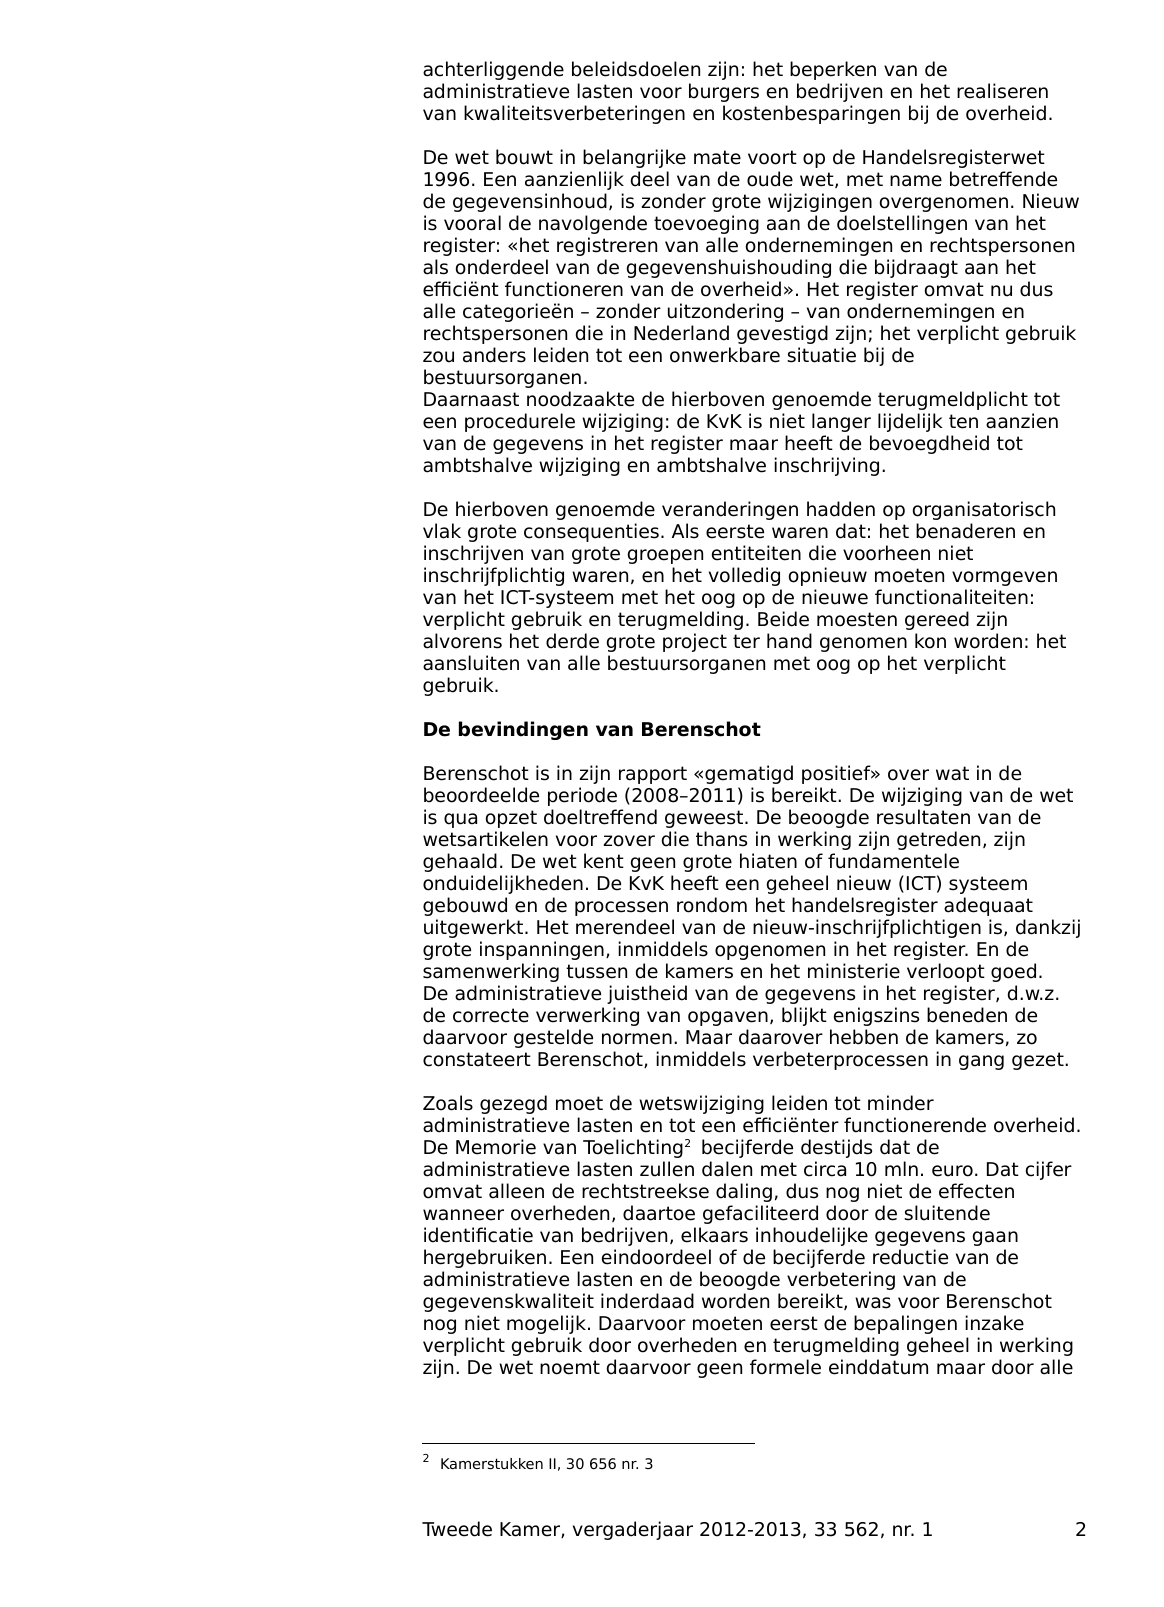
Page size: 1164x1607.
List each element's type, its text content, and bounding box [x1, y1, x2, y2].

text Daarnaast noodzaakte de hierboven genoemde terugmeldplicht tot een procedurele wijziging: de KvK is niet langer lijdelijk ten aanzien van de gegevens in het register maar heeft de bevoegdheid tot ambtshalve wijziging en ambtshalve inschrijving. [422, 389, 1087, 477]
text De administratieve juistheid van de gegevens in het register, d.w.z. de correcte verwerking van opgaven, blijkt enigszins beneden de daarvoor gestelde normen. Maar daarover hebben de kamers, zo constateert Berenschot, inmiddels verbeterprocessen in gang gezet. [422, 983, 1087, 1071]
text Berenschot is in zijn rapport «gematigd positief» over wat in de beoordeelde periode (2008–2011) is bereikt. De wijziging van de wet is qua opzet doeltreffend geweest. De beoogde resultaten van de wetsartikelen voor zover die thans in werking zijn getreden, zijn gehaald. De wet kent geen grote hiaten of fundamentele onduidelijkheden. De KvK heeft een geheel nieuw (ICT) systeem gebouwd en de processen rondom het handelsregister adequaat uitgewerkt. Het merendeel van de nieuw-inschrijfplichtigen is, dankzij grote inspanningen, inmiddels opgenomen in het register. En de samenwerking tussen de kamers en het ministerie verloopt goed. [422, 763, 1087, 983]
text Kamerstukken II, 30 656 nr. 3 [422, 1452, 1087, 1474]
text achterliggende beleidsdoelen zijn: het beperken van de administratieve lasten voor burgers en bedrijven en het realiseren van kwaliteitsverbeteringen en kostenbesparingen bij de overheid. [422, 59, 1087, 125]
text Zoals gezegd moet de wetswijziging leiden tot minder administratieve lasten en tot een efficiënter functionerende overheid. De Memorie van Toelichting becijferde destijds dat de administratieve lasten zullen dalen met circa 10 mln. euro. Dat cijfer omvat alleen de rechtstreekse daling, dus nog niet de effecten wanneer overheden, daartoe gefaciliteerd door de sluitende identificatie van bedrijven, elkaars inhoudelijke gegevens gaan hergebruiken. Een eindoordeel of de becijferde reductie van de administratieve lasten en de beoogde verbetering van de gegevenskwaliteit inderdaad worden bereikt, was voor Berenschot nog niet mogelijk. Daarvoor moeten eerst de bepalingen inzake verplicht gebruik door overheden en terugmelding geheel in werking zijn. De wet noemt daarvoor geen formele einddatum maar door alle [422, 1093, 1087, 1379]
text De wet bouwt in belangrijke mate voort op de Handelsregisterwet 1996. Een aanzienlijk deel van de oude wet, met name betreffende de gegevensinhoud, is zonder grote wijzigingen overgenomen. Nieuw is vooral de navolgende toevoeging aan de doelstellingen van het register: «het registreren van alle ondernemingen en rechtspersonen als onderdeel van de gegevenshuishouding die bijdraagt aan het efficiënt functioneren van de overheid». Het register omvat nu dus alle categorieën – zonder uitzondering – van ondernemingen en rechtspersonen die in Nederland gevestigd zijn; het verplicht gebruik zou anders leiden tot een onwerkbare situatie bij de bestuursorganen. [422, 147, 1087, 389]
subtitle De bevindingen van Berenschot [422, 719, 1087, 741]
text De hierboven genoemde veranderingen hadden op organisatorisch vlak grote consequenties. Als eerste waren dat: het benaderen en inschrijven van grote groepen entiteiten die voorheen niet inschrijfplichtig waren, en het volledig opnieuw moeten vormgeven van het ICT-systeem met het oog op de nieuwe functionaliteiten: verplicht gebruik en terugmelding. Beide moesten gereed zijn alvorens het derde grote project ter hand genomen kon worden: het aansluiten van alle bestuursorganen met oog op het verplicht gebruik. [422, 499, 1087, 697]
